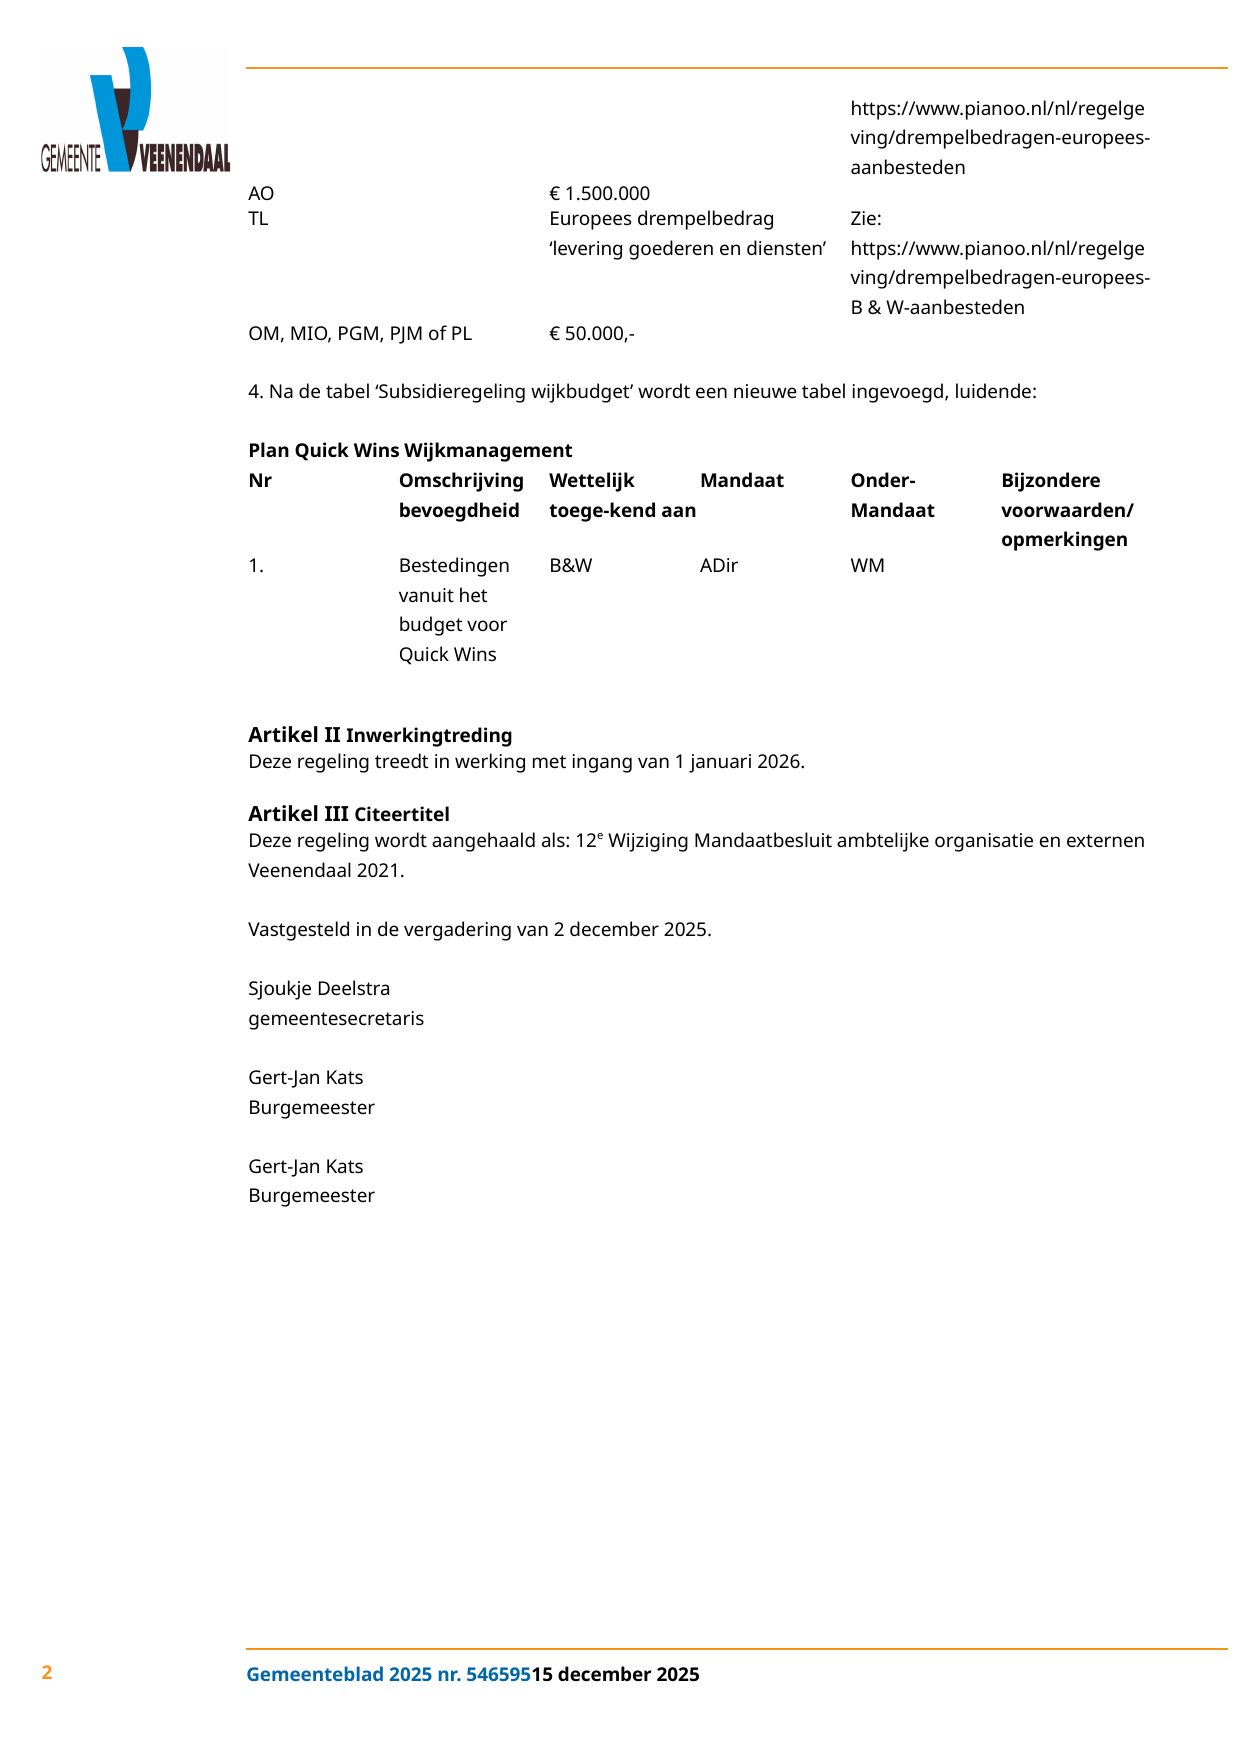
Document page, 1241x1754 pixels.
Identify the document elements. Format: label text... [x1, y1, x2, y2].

table_cell [549, 95, 850, 180]
table_cell WM [850, 552, 1001, 667]
table_cell [850, 180, 1152, 205]
text Gert-Jan Kats [248, 1153, 1152, 1179]
table_cell TL [248, 205, 549, 320]
table_cell https://www.pianoo.nl/nl/regelgeving/drempelbedragen-europees-aanbesteden [850, 95, 1152, 180]
table_cell B&W [549, 552, 700, 667]
table_header Bijzondere voorwaarden/ opmerkingen [1001, 467, 1152, 552]
table_cell [248, 552, 398, 667]
table_header Mandaat [700, 467, 850, 552]
table_header Wettelijk toege-kend aan [549, 467, 700, 552]
text Gert-Jan Kats [248, 1064, 1152, 1090]
text Deze regeling wordt aangehaald als: 12e Wijziging Mandaatbesluit ambtelijke organisatie en externen Veenendaal 2021. [248, 828, 1152, 883]
picture [41, 47, 130, 172]
table_header Onder- Mandaat [850, 467, 1001, 552]
text Vastgesteld in de vergadering van 2 december 2025. [248, 916, 1152, 942]
text gemeentesecretaris [248, 1005, 1152, 1031]
table_cell [850, 320, 1152, 346]
text Sjoukje Deelstra [248, 976, 1152, 1001]
table_cell € 1.500.000 [549, 180, 850, 205]
table_cell Bestedingen vanuit het budget voor Quick Wins [399, 552, 549, 667]
table_cell € 50.000,- [549, 320, 850, 346]
table_header Omschrijving bevoegdheid [399, 467, 549, 552]
text Artikel III Citeertitel [248, 799, 1152, 828]
table_cell Zie: https://www.pianoo.nl/nl/regelgeving/drempelbedragen-europees-B & W-aanbesteden [850, 205, 1152, 320]
text Artikel II Inwerkingtreding [248, 720, 1152, 749]
table_cell ADir [700, 552, 850, 667]
text Burgemeester [248, 1094, 1152, 1119]
text Burgemeester [248, 1183, 1152, 1208]
table_cell Europees drempelbedrag ‘levering goederen en diensten’ [549, 205, 850, 320]
table_cell AO [248, 180, 549, 205]
text Deze regeling treedt in werking met ingang van 1 januari 2026. [248, 749, 1152, 774]
table_cell OM, MIO, PGM, PJM of PL [248, 320, 549, 346]
table_cell [248, 95, 549, 180]
table_cell [1001, 552, 1152, 667]
picture [123, 47, 231, 172]
text 4. Na de tabel ‘Subsidieregeling wijkbudget’ wordt een nieuwe tabel ingevoegd, luidende: [248, 378, 1152, 404]
table_header Nr [248, 467, 398, 552]
text Plan Quick Wins Wijkmanagement [248, 438, 1152, 463]
